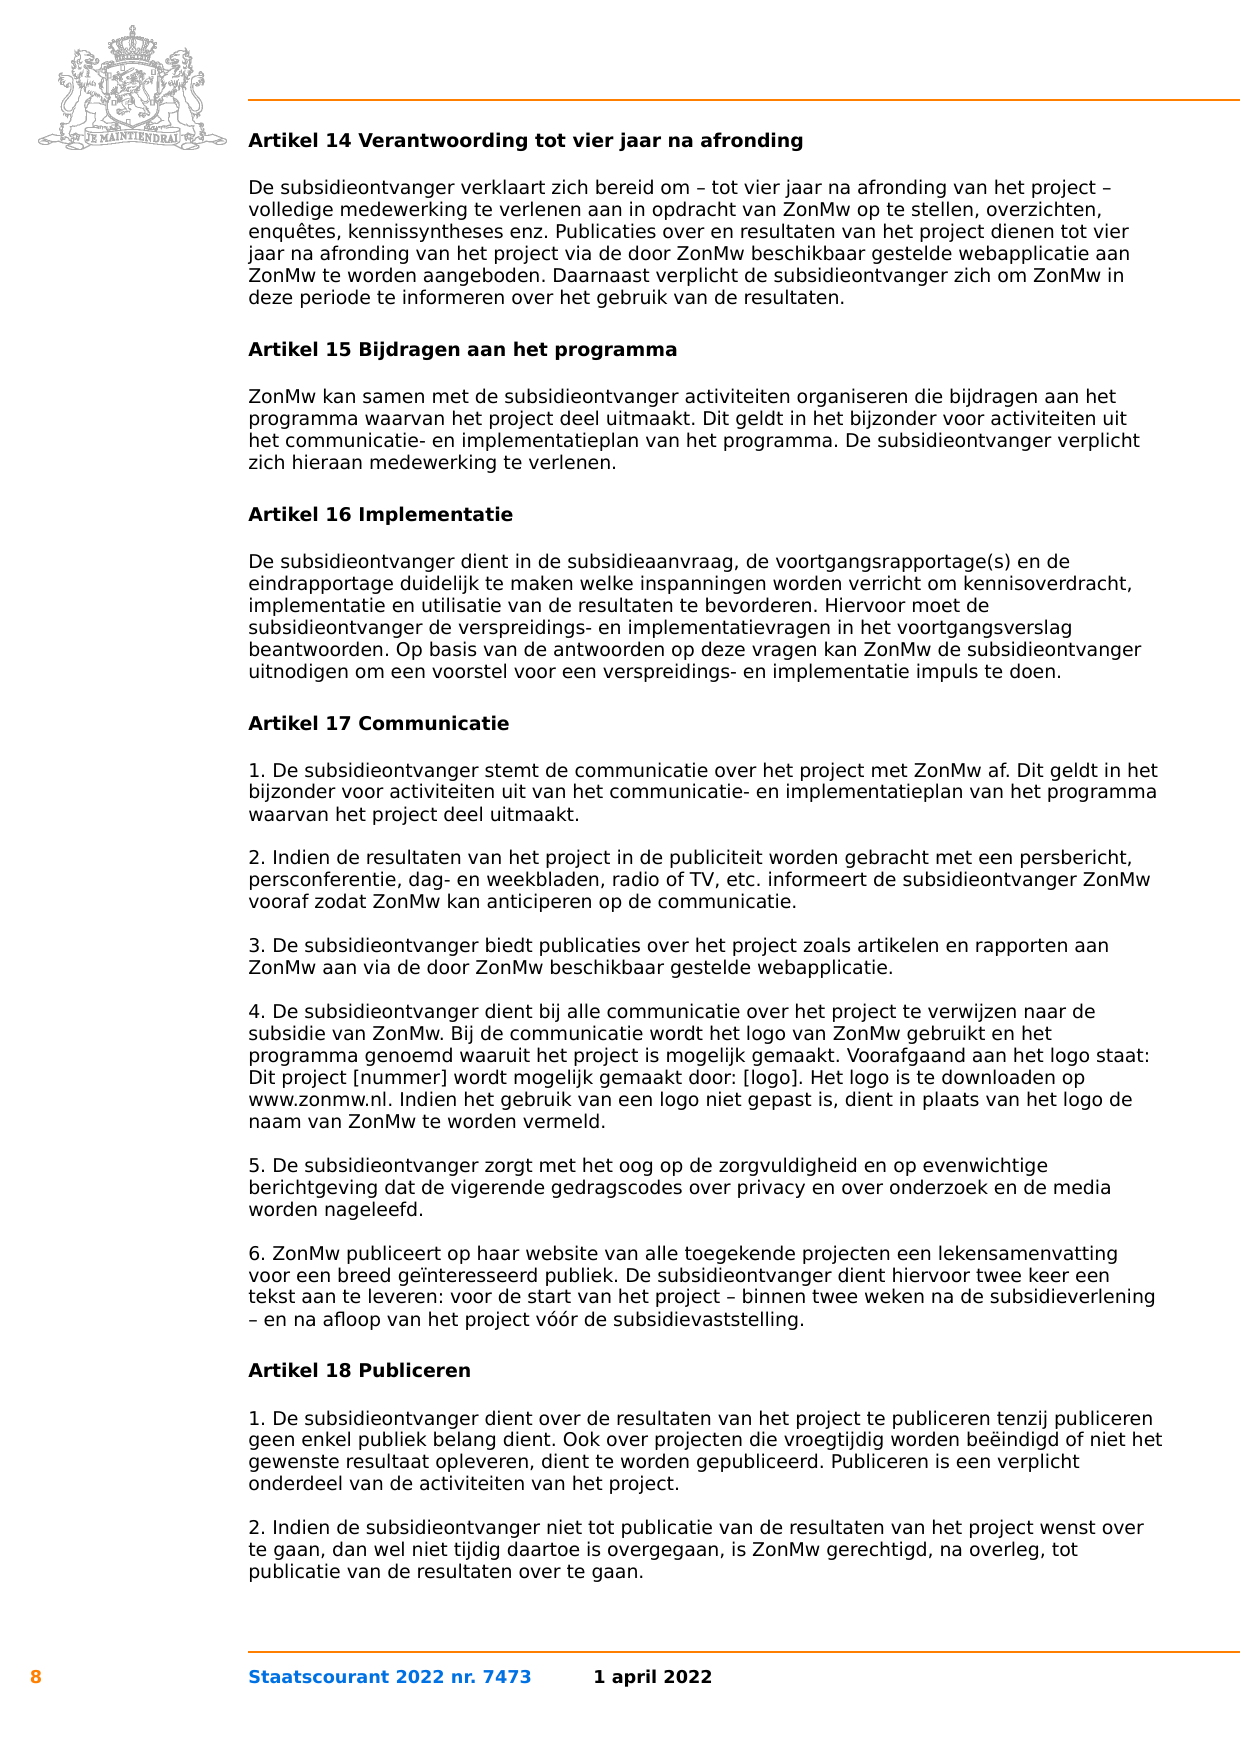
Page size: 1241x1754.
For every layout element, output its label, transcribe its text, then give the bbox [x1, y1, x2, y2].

subtitle Artikel 15 Bijdragen aan het programma [248, 339, 1163, 361]
text 6. ZonMw publiceert op haar website van alle toegekende projecten een lekensamenvatting voor een breed geïnteresseerd publiek. De subsidieontvanger dient hiervoor twee keer een tekst aan te leveren: voor de start van het project – binnen twee weken na de subsidieverlening – en na afloop van het project vóór de subsidievaststelling. [248, 1242, 1163, 1330]
text 2. Indien de subsidieontvanger niet tot publicatie van de resultaten van het project wenst over te gaan, dan wel niet tijdig daartoe is overgegaan, is ZonMw gerechtigd, na overleg, tot publicatie van de resultaten over te gaan. [248, 1517, 1163, 1583]
text 3. De subsidieontvanger biedt publicaties over het project zoals artikelen en rapporten aan ZonMw aan via de door ZonMw beschikbaar gestelde webapplicatie. [248, 935, 1163, 979]
text 2. Indien de resultaten van het project in de publiciteit worden gebracht met een persbericht, persconferentie, dag- en weekbladen, radio of TV, etc. informeert de subsidieontvanger ZonMw vooraf zodat ZonMw kan anticiperen op de communicatie. [248, 847, 1163, 913]
subtitle Artikel 18 Publiceren [248, 1360, 1163, 1382]
text 1. De subsidieontvanger stemt de communicatie over het project met ZonMw af. Dit geldt in het bijzonder voor activiteiten uit van het communicatie- en implementatieplan van het programma waarvan het project deel uitmaakt. [248, 759, 1163, 825]
text De subsidieontvanger dient in de subsidieaanvraag, de voortgangsrapportage(s) en de eindrapportage duidelijk te maken welke inspanningen worden verricht om kennisoverdracht, implementatie en utilisatie van de resultaten te bevorderen. Hiervoor moet de subsidieontvanger de verspreidings- en implementatievragen in het voortgangsverslag beantwoorden. Op basis van de antwoorden op deze vragen kan ZonMw de subsidieontvanger uitnodigen om een voorstel voor een verspreidings- en implementatie impuls te doen. [248, 551, 1163, 682]
picture [38, 25, 227, 150]
text 5. De subsidieontvanger zorgt met het oog op de zorgvuldigheid en op evenwichtige berichtgeving dat de vigerende gedragscodes over privacy en over onderzoek en de media worden nageleefd. [248, 1155, 1163, 1221]
text 1. De subsidieontvanger dient over de resultaten van het project te publiceren tenzij publiceren geen enkel publiek belang dient. Ook over projecten die vroegtijdig worden beëindigd of niet het gewenste resultaat opleveren, dient te worden gepubliceerd. Publiceren is een verplicht onderdeel van de activiteiten van het project. [248, 1407, 1163, 1495]
subtitle Artikel 17 Communicatie [248, 712, 1163, 734]
subtitle Artikel 16 Implementatie [248, 504, 1163, 526]
text ZonMw kan samen met de subsidieontvanger activiteiten organiseren die bijdragen aan het programma waarvan het project deel uitmaakt. Dit geldt in het bijzonder voor activiteiten uit het communicatie- en implementatieplan van het programma. De subsidieontvanger verplicht zich hieraan medewerking te verlenen. [248, 386, 1163, 474]
text 4. De subsidieontvanger dient bij alle communicatie over het project te verwijzen naar de subsidie van ZonMw. Bij de communicatie wordt het logo van ZonMw gebruikt en het programma genoemd waaruit het project is mogelijk gemaakt. Voorafgaand aan het logo staat: Dit project [nummer] wordt mogelijk gemaakt door: [logo]. Het logo is te downloaden op www.zonmw.nl. Indien het gebruik van een logo niet gepast is, dient in plaats van het logo de naam van ZonMw te worden vermeld. [248, 1001, 1163, 1133]
subtitle Artikel 14 Verantwoording tot vier jaar na afronding [248, 130, 1163, 152]
text De subsidieontvanger verklaart zich bereid om – tot vier jaar na afronding van het project – volledige medewerking te verlenen aan in opdracht van ZonMw op te stellen, overzichten, enquêtes, kennissyntheses enz. Publicaties over en resultaten van het project dienen tot vier jaar na afronding van het project via de door ZonMw beschikbaar gestelde webapplicatie aan ZonMw te worden aangeboden. Daarnaast verplicht de subsidieontvanger zich om ZonMw in deze periode te informeren over het gebruik van de resultaten. [248, 177, 1163, 309]
